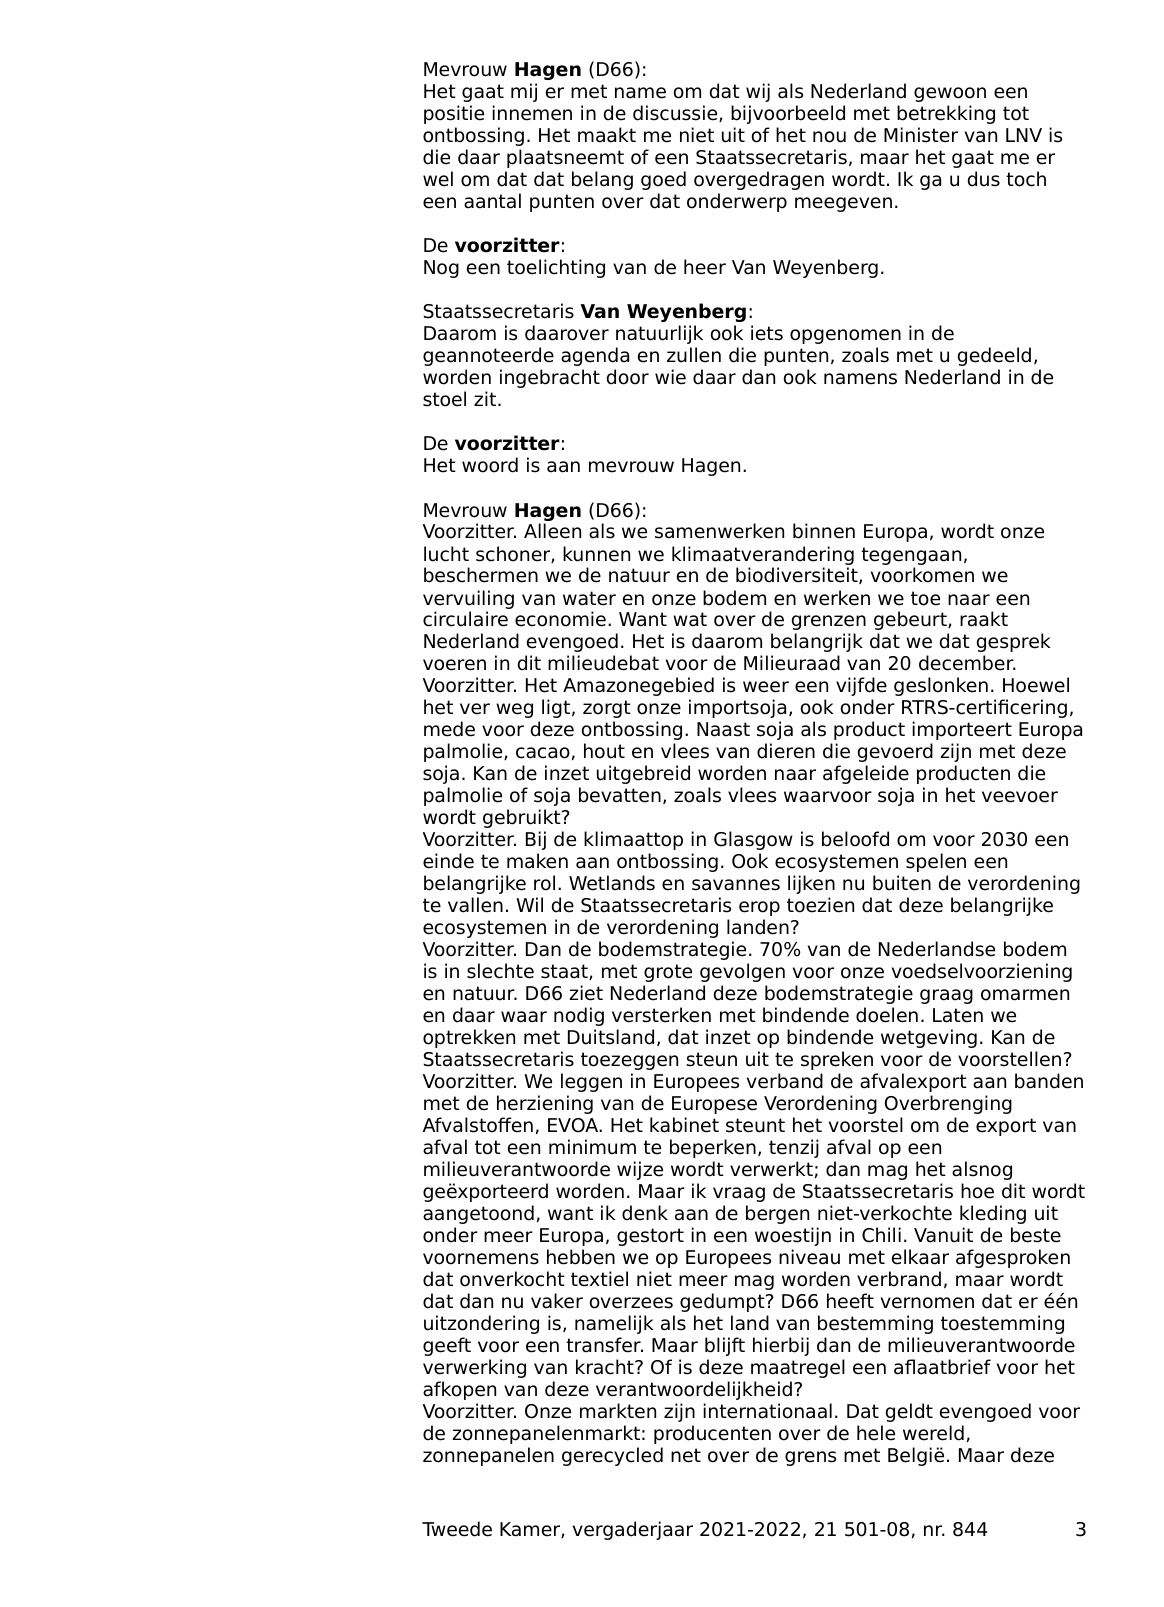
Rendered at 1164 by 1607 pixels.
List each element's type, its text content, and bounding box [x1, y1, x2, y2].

text Staatssecretaris Van Weyenberg: [422, 301, 1087, 323]
text Voorzitter. Bij de klimaattop in Glasgow is beloofd om voor 2030 een einde te maken aan ontbossing. Ook ecosystemen spelen een belangrijke rol. Wetlands en savannes lijken nu buiten de verordening te vallen. Wil de Staatssecretaris erop toezien dat deze belangrijke ecosystemen in de verordening landen? [422, 829, 1087, 939]
text Voorzitter. Onze markten zijn internationaal. Dat geldt evengoed voor de zonnepanelenmarkt: producenten over de hele wereld, zonnepanelen gerecycled net over de grens met België. Maar deze [422, 1401, 1087, 1467]
text De voorzitter: [422, 433, 1087, 455]
text Mevrouw Hagen (D66): [422, 499, 1087, 521]
text De voorzitter: [422, 235, 1087, 257]
text Daarom is daarover natuurlijk ook iets opgenomen in de geannoteerde agenda en zullen die punten, zoals met u gedeeld, worden ingebracht door wie daar dan ook namens Nederland in de stoel zit. [422, 323, 1087, 411]
text Het gaat mij er met name om dat wij als Nederland gewoon een positie innemen in de discussie, bijvoorbeeld met betrekking tot ontbossing. Het maakt me niet uit of het nou de Minister van LNV is die daar plaatsneemt of een Staatssecretaris, maar het gaat me er wel om dat dat belang goed overgedragen wordt. Ik ga u dus toch een aantal punten over dat onderwerp meegeven. [422, 81, 1087, 213]
text Voorzitter. We leggen in Europees verband de afvalexport aan banden met de herziening van de Europese Verordening Overbrenging Afvalstoffen, EVOA. Het kabinet steunt het voorstel om de export van afval tot een minimum te beperken, tenzij afval op een milieuverantwoorde wijze wordt verwerkt; dan mag het alsnog geëxporteerd worden. Maar ik vraag de Staatssecretaris hoe dit wordt aangetoond, want ik denk aan de bergen niet-verkochte kleding uit onder meer Europa, gestort in een woestijn in Chili. Vanuit de beste voornemens hebben we op Europees niveau met elkaar afgesproken dat onverkocht textiel niet meer mag worden verbrand, maar wordt dat dan nu vaker overzees gedumpt? D66 heeft vernomen dat er één uitzondering is, namelijk als het land van bestemming toestemming geeft voor een transfer. Maar blijft hierbij dan de milieuverantwoorde verwerking van kracht? Of is deze maatregel een aflaatbrief voor het afkopen van deze verantwoordelijkheid? [422, 1071, 1087, 1401]
text Voorzitter. Dan de bodemstrategie. 70% van de Nederlandse bodem is in slechte staat, met grote gevolgen voor onze voedselvoorziening en natuur. D66 ziet Nederland deze bodemstrategie graag omarmen en daar waar nodig versterken met bindende doelen. Laten we optrekken met Duitsland, dat inzet op bindende wetgeving. Kan de Staatssecretaris toezeggen steun uit te spreken voor de voorstellen? [422, 939, 1087, 1071]
text Het woord is aan mevrouw Hagen. [422, 455, 1087, 477]
text Voorzitter. Alleen als we samenwerken binnen Europa, wordt onze lucht schoner, kunnen we klimaatverandering tegengaan, beschermen we de natuur en de biodiversiteit, voorkomen we vervuiling van water en onze bodem en werken we toe naar een circulaire economie. Want wat over de grenzen gebeurt, raakt Nederland evengoed. Het is daarom belangrijk dat we dat gesprek voeren in dit milieudebat voor de Milieuraad van 20 december. [422, 521, 1087, 675]
text Nog een toelichting van de heer Van Weyenberg. [422, 257, 1087, 279]
text Mevrouw Hagen (D66): [422, 59, 1087, 81]
text Voorzitter. Het Amazonegebied is weer een vijfde geslonken. Hoewel het ver weg ligt, zorgt onze importsoja, ook onder RTRS-certificering, mede voor deze ontbossing. Naast soja als product importeert Europa palmolie, cacao, hout en vlees van dieren die gevoerd zijn met deze soja. Kan de inzet uitgebreid worden naar afgeleide producten die palmolie of soja bevatten, zoals vlees waarvoor soja in het veevoer wordt gebruikt? [422, 675, 1087, 829]
